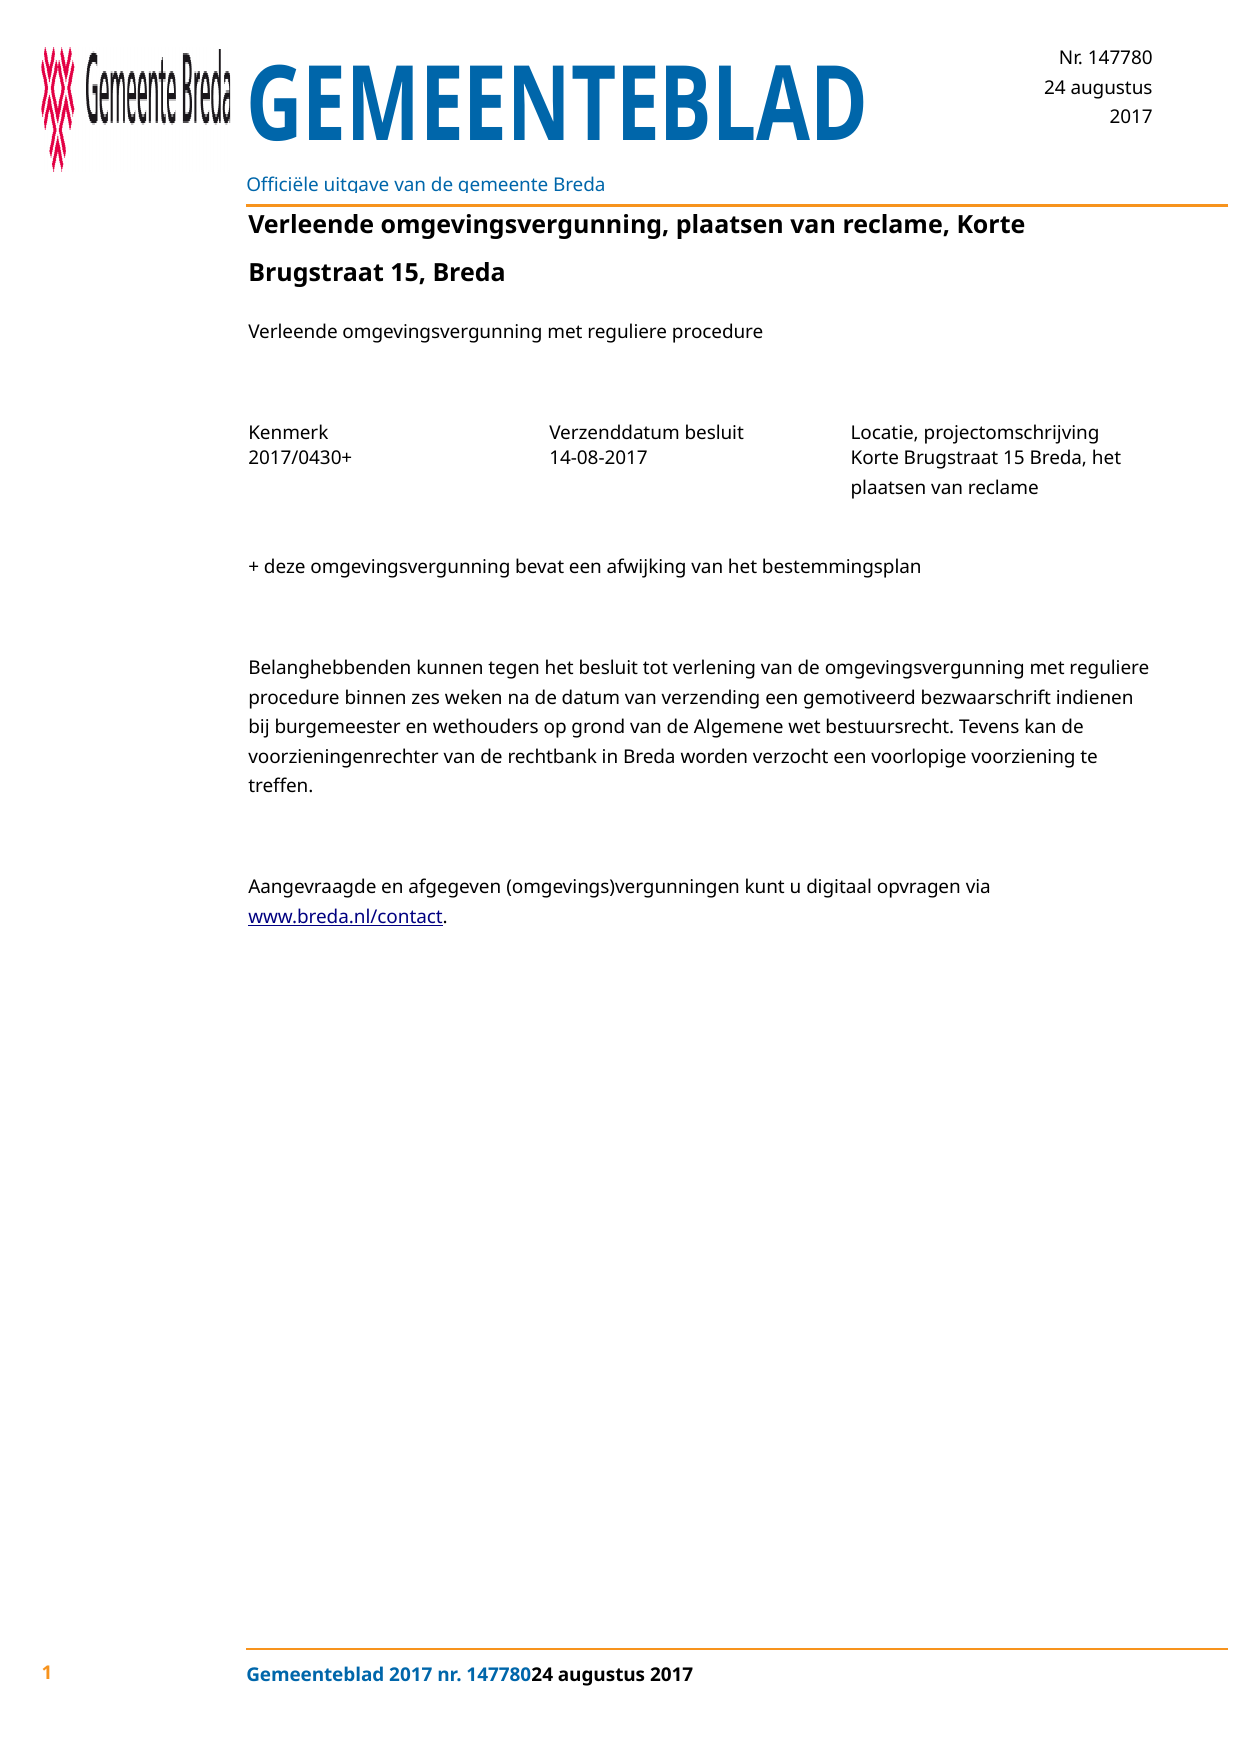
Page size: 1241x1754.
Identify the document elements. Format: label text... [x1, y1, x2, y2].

table_cell 2017/0430+ [248, 445, 549, 500]
table_cell 14-08-2017 [549, 445, 850, 500]
text Verleende omgevingsvergunning, plaatsen van reclame, Korte Brugstraat 15, Breda [248, 207, 1152, 288]
text Verleende omgevingsvergunning met reguliere procedure [248, 318, 1152, 344]
text Belanghebbenden kunnen tegen het besluit tot verlening van de omgevingsvergunning met reguliere procedure binnen zes weken na de datum van verzending een gemotiveerd bezwaarschrift indienen bij burgemeester en wethouders op grond van de Algemene wet bestuursrecht. Tevens kan de voorzieningenrechter van de rechtbank in Breda worden verzocht een voorlopige voorziening te treffen. [248, 654, 1152, 798]
text + deze omgevingsvergunning bevat een afwijking van het bestemmingsplan [248, 553, 1152, 579]
table_cell Korte Brugstraat 15 Breda, het plaatsen van reclame [850, 445, 1152, 500]
table_header Kenmerk [248, 419, 549, 444]
text Aangevraagde en afgegeven (omgevings)vergunningen kunt u digitaal opvragen via www.breda.nl/contact. [248, 873, 1152, 929]
picture [41, 47, 231, 172]
table_header Verzenddatum besluit [549, 419, 850, 444]
table_header Locatie, projectomschrijving [850, 419, 1152, 444]
